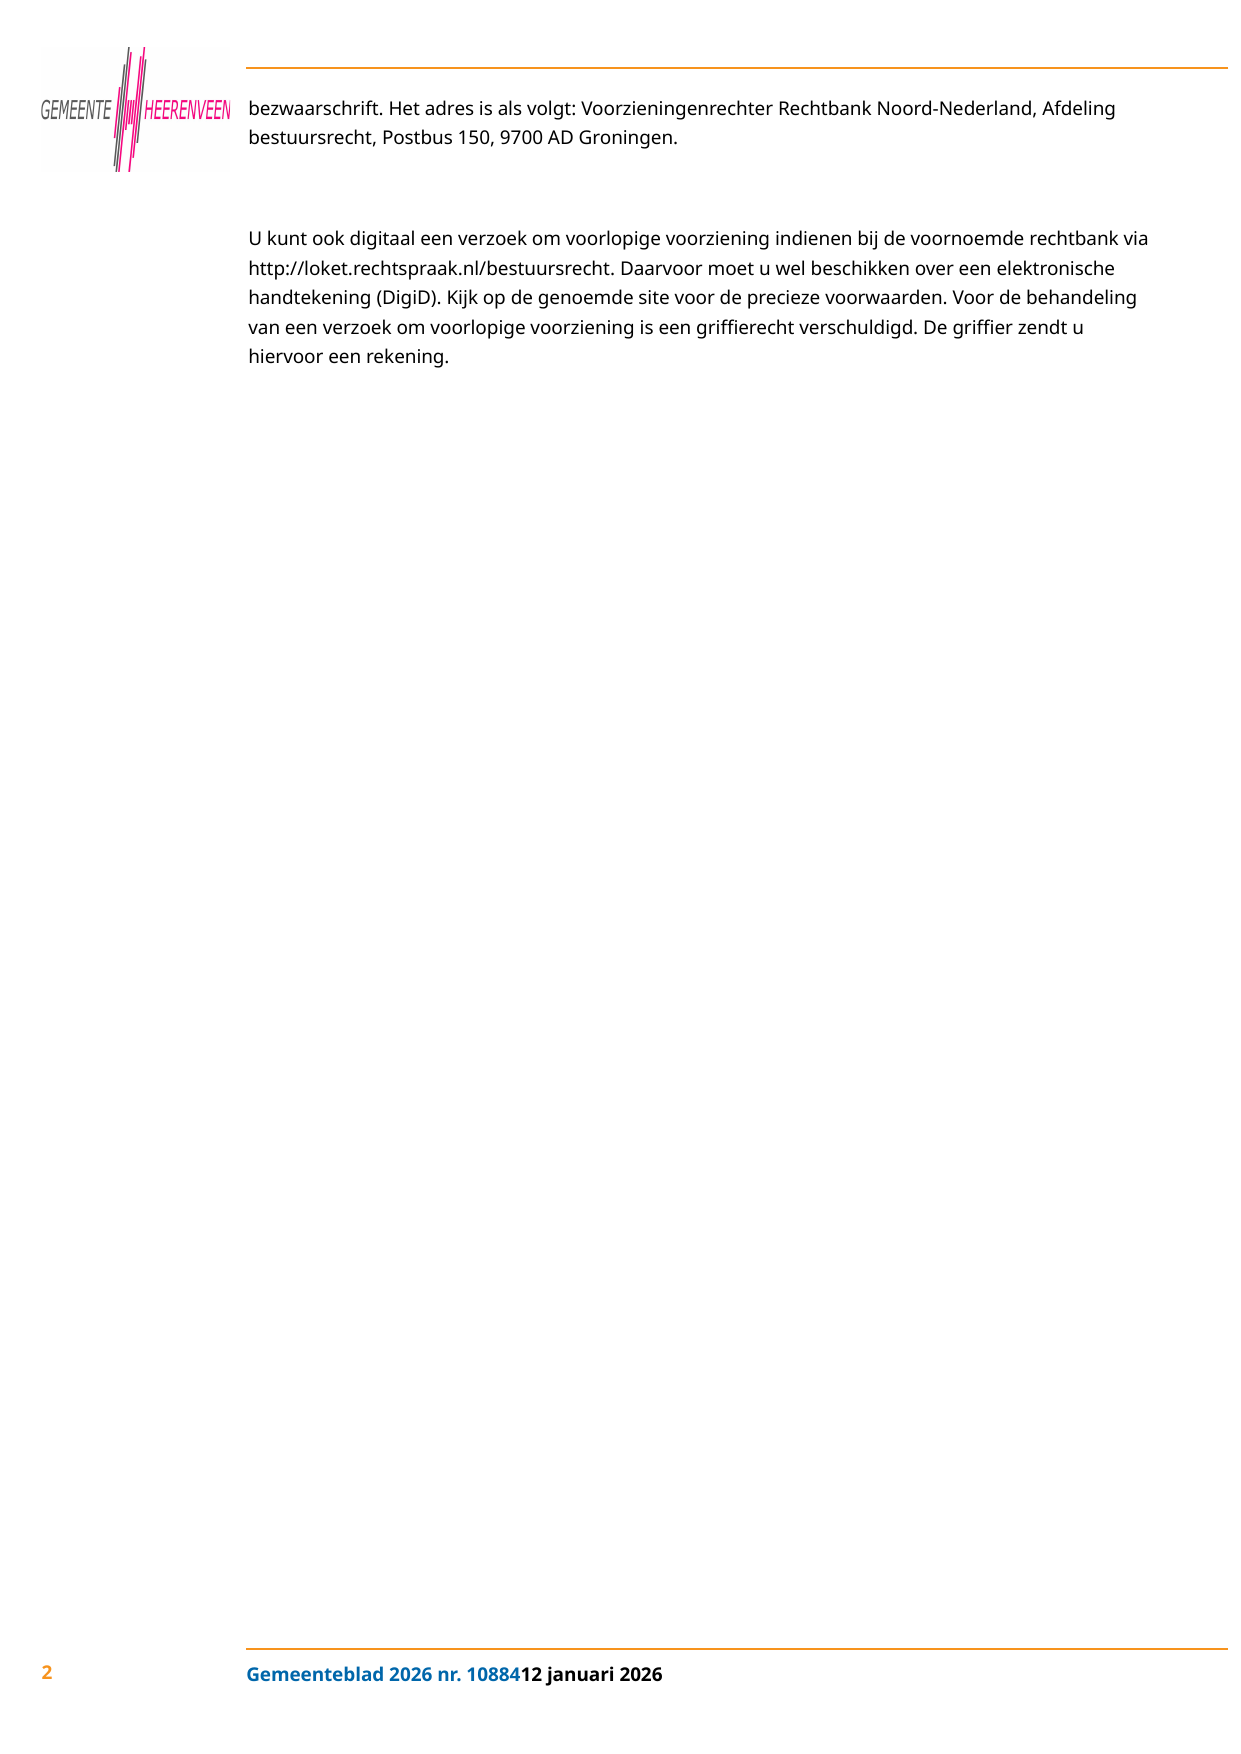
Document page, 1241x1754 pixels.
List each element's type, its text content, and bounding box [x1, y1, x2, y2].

text bezwaarschrift. Het adres is als volgt: Voorzieningenrechter Rechtbank Noord-Nederland, Afdeling bestuursrecht, Postbus 150, 9700 AD Groningen. [248, 95, 1152, 150]
picture [41, 47, 231, 172]
text U kunt ook digitaal een verzoek om voorlopige voorziening indienen bij de voornoemde rechtbank via http://loket.rechtspraak.nl/bestuursrecht. Daarvoor moet u wel beschikken over een elektronische handtekening (DigiD). Kijk op de genoemde site voor de precieze voorwaarden. Voor de behandeling van een verzoek om voorlopige voorziening is een griffierecht verschuldigd. De griffier zendt u hiervoor een rekening. [248, 225, 1152, 369]
